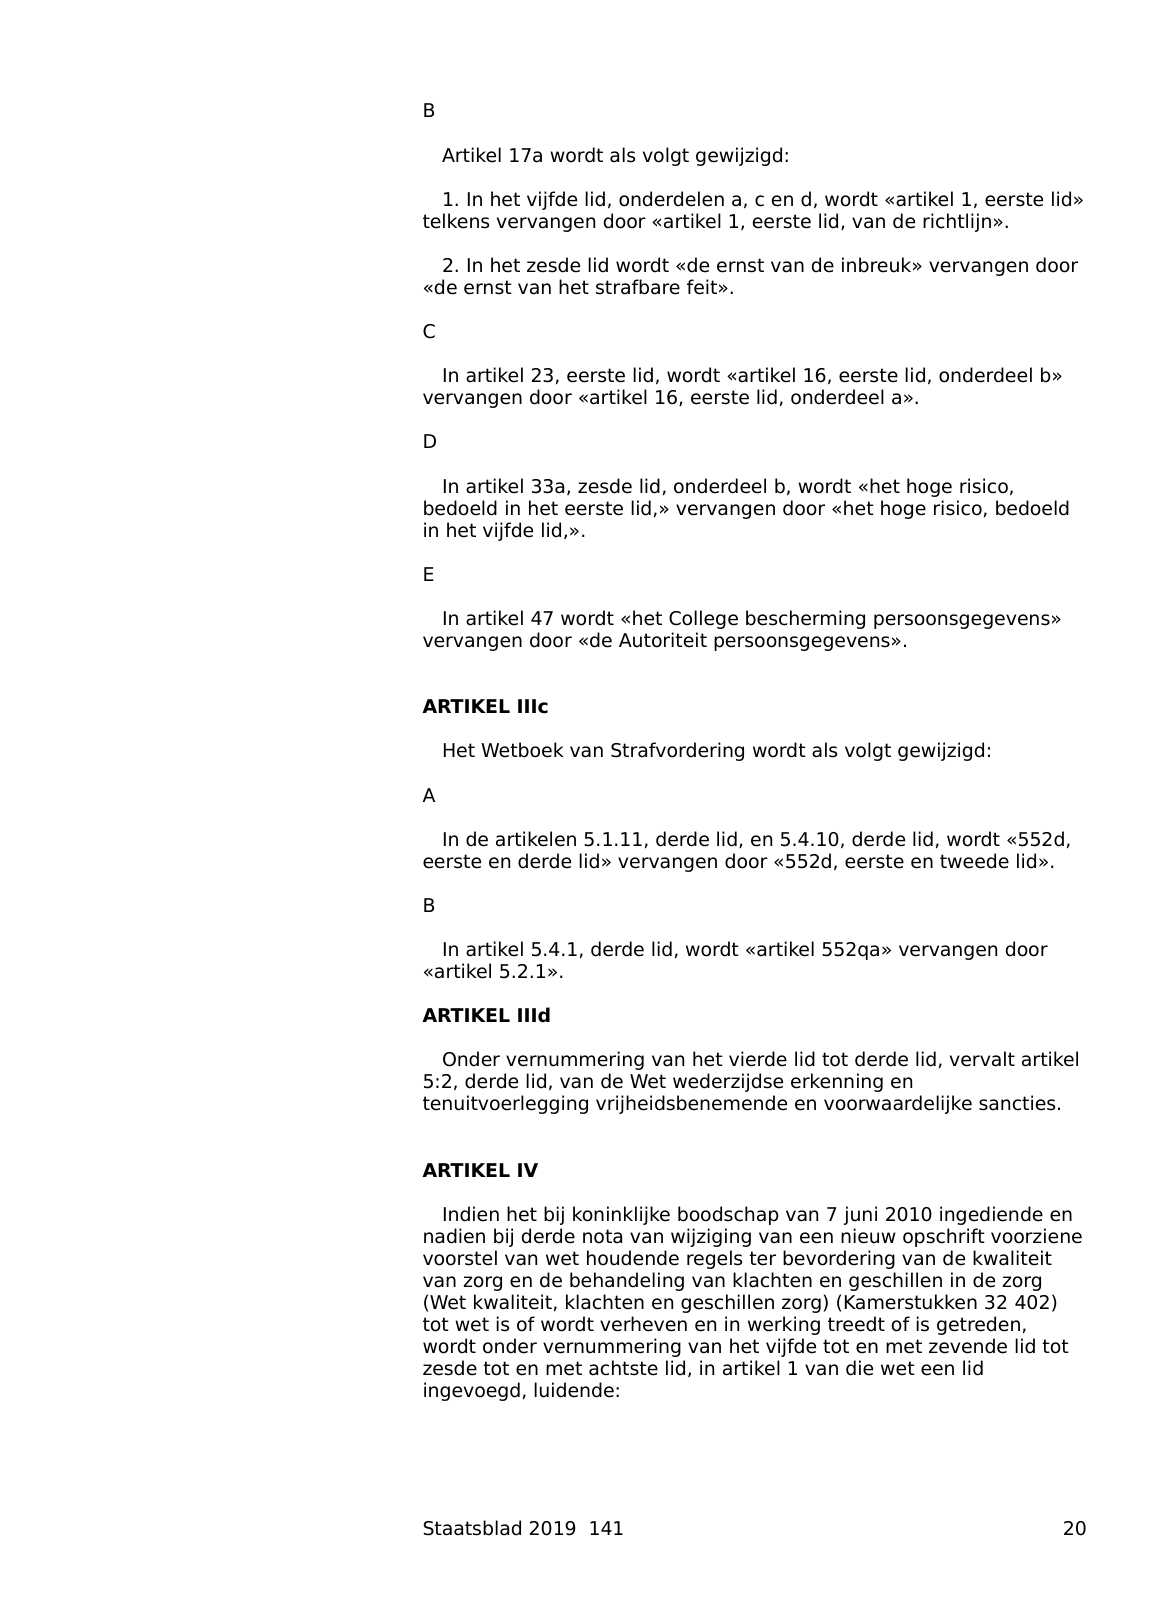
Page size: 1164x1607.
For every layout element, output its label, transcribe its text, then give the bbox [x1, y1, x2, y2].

text In artikel 47 wordt «het College bescherming persoonsgegevens» vervangen door «de Autoriteit persoonsgegevens». [422, 608, 1087, 652]
text 1. In het vijfde lid, onderdelen a, c en d, wordt «artikel 1, eerste lid» telkens vervangen door «artikel 1, eerste lid, van de richtlijn». [422, 189, 1087, 233]
text E [422, 564, 1087, 586]
subtitle ARTIKEL IV [422, 1159, 1087, 1182]
text In de artikelen 5.1.11, derde lid, en 5.4.10, derde lid, wordt «552d, eerste en derde lid» vervangen door «552d, eerste en tweede lid». [422, 829, 1087, 873]
text B [422, 100, 1087, 122]
subtitle ARTIKEL IIId [422, 1005, 1087, 1027]
text Het Wetboek van Strafvordering wordt als volgt gewijzigd: [422, 740, 1087, 762]
text In artikel 5.4.1, derde lid, wordt «artikel 552qa» vervangen door «artikel 5.2.1». [422, 939, 1087, 983]
text Onder vernummering van het vierde lid tot derde lid, vervalt artikel 5:2, derde lid, van de Wet wederzijdse erkenning en tenuitvoerlegging vrijheidsbenemende en voorwaardelijke sancties. [422, 1049, 1087, 1115]
text B [422, 895, 1087, 917]
text In artikel 33a, zesde lid, onderdeel b, wordt «het hoge risico, bedoeld in het eerste lid,» vervangen door «het hoge risico, bedoeld in het vijfde lid,». [422, 476, 1087, 541]
text A [422, 784, 1087, 806]
text In artikel 23, eerste lid, wordt «artikel 16, eerste lid, onderdeel b» vervangen door «artikel 16, eerste lid, onderdeel a». [422, 365, 1087, 409]
text Artikel 17a wordt als volgt gewijzigd: [422, 144, 1087, 167]
text C [422, 321, 1087, 343]
text 2. In het zesde lid wordt «de ernst van de inbreuk» vervangen door «de ernst van het strafbare feit». [422, 255, 1087, 299]
text D [422, 431, 1087, 453]
subtitle ARTIKEL IIIc [422, 696, 1087, 718]
text Indien het bij koninklijke boodschap van 7 juni 2010 ingediende en nadien bij derde nota van wijziging van een nieuw opschrift voorziene voorstel van wet houdende regels ter bevordering van de kwaliteit van zorg en de behandeling van klachten en geschillen in de zorg (Wet kwaliteit, klachten en geschillen zorg) (Kamerstukken 32 402) tot wet is of wordt verheven en in werking treedt of is getreden, wordt onder vernummering van het vijfde tot en met zevende lid tot zesde tot en met achtste lid, in artikel 1 van die wet een lid ingevoegd, luidende: [422, 1204, 1087, 1402]
